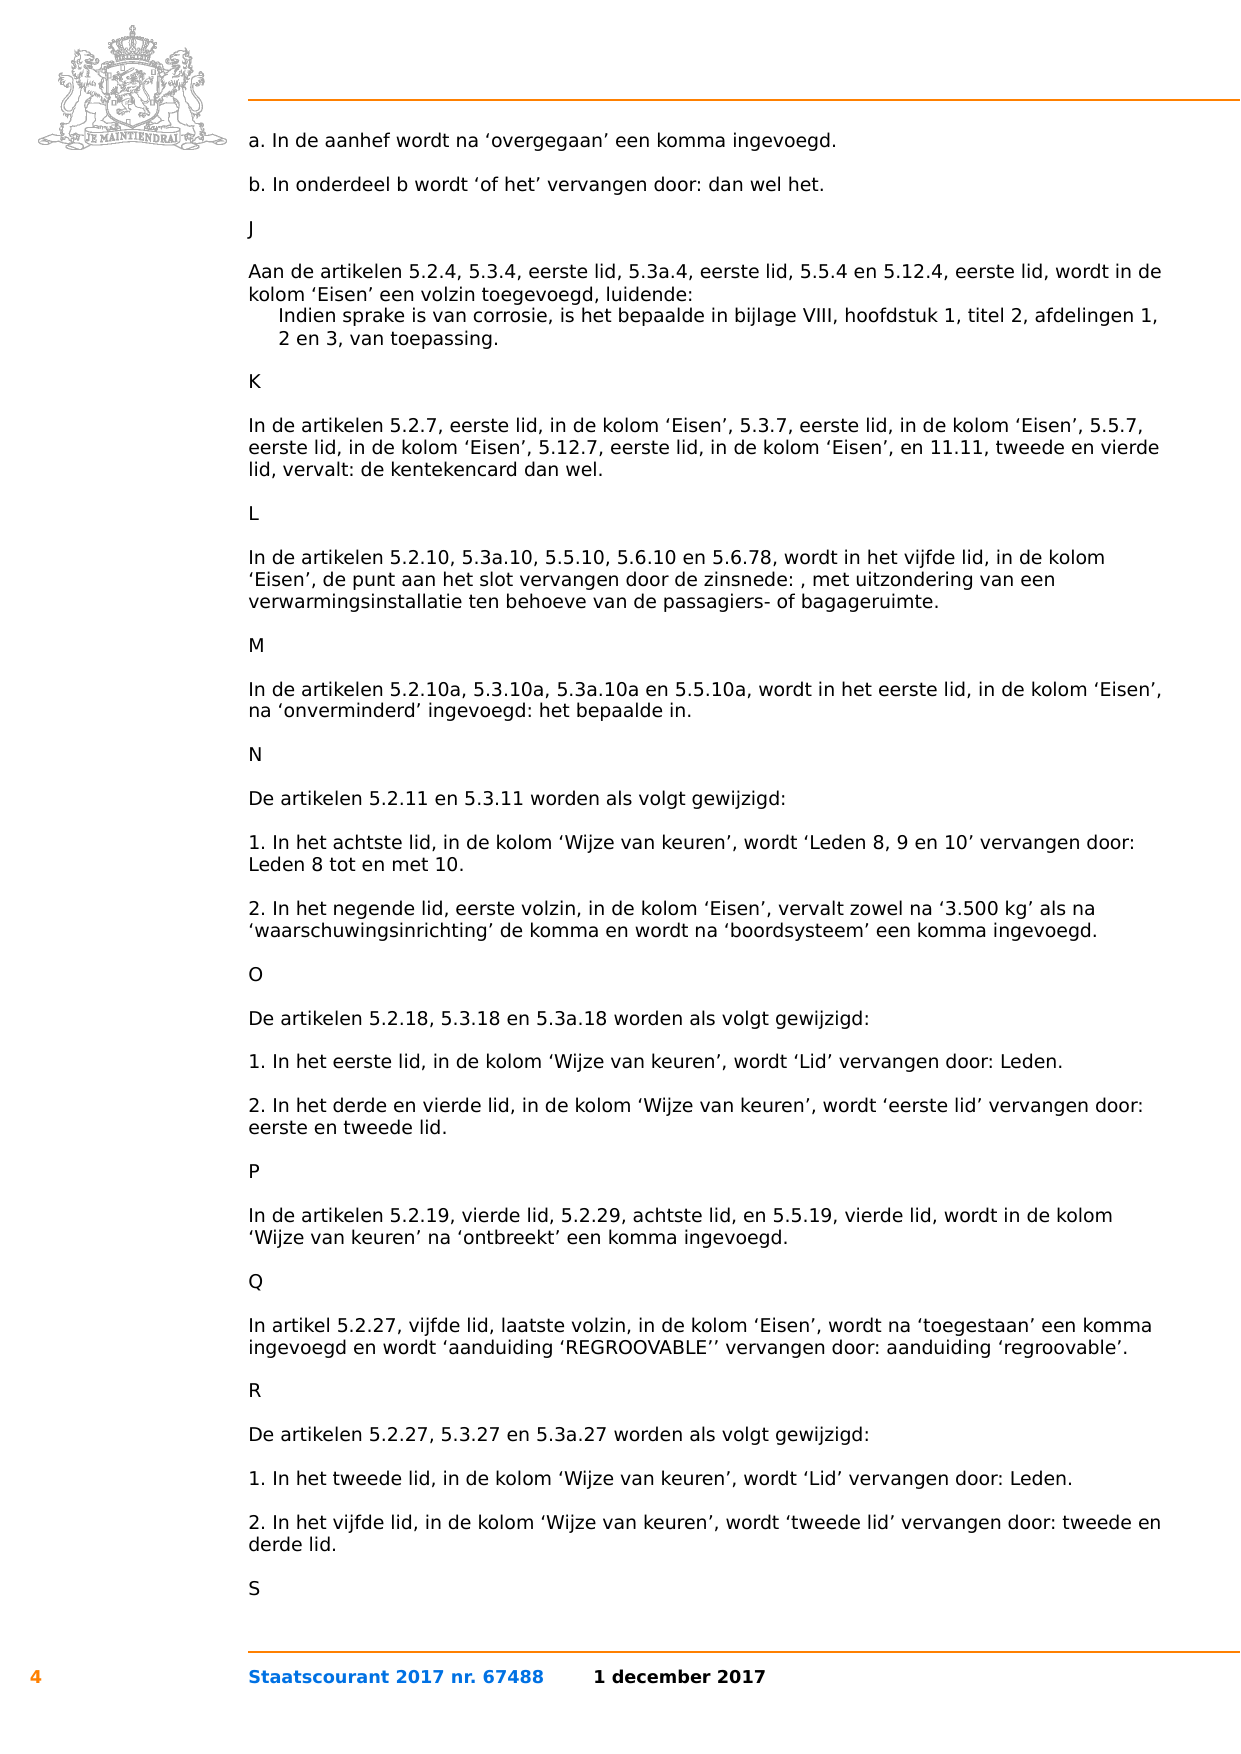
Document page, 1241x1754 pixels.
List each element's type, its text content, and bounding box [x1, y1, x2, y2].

picture [38, 25, 227, 150]
text Indien sprake is van corrosie, is het bepaalde in bijlage VIII, hoofdstuk 1, titel 2, afdelingen 1, 2 en 3, van toepassing. [278, 305, 1163, 349]
text S [248, 1578, 1163, 1600]
text 2. In het negende lid, eerste volzin, in de kolom ‘Eisen’, vervalt zowel na ‘3.500 kg’ als na ‘waarschuwingsinrichting’ de komma en wordt na ‘boordsysteem’ een komma ingevoegd. [248, 898, 1163, 942]
text De artikelen 5.2.11 en 5.3.11 worden als volgt gewijzigd: [248, 788, 1163, 810]
text O [248, 964, 1163, 986]
text 1. In het eerste lid, in de kolom ‘Wijze van keuren’, wordt ‘Lid’ vervangen door: Leden. [248, 1051, 1163, 1073]
text 1. In het achtste lid, in de kolom ‘Wijze van keuren’, wordt ‘Leden 8, 9 en 10’ vervangen door: Leden 8 tot en met 10. [248, 832, 1163, 876]
text 2. In het vijfde lid, in de kolom ‘Wijze van keuren’, wordt ‘tweede lid’ vervangen door: tweede en derde lid. [248, 1512, 1163, 1556]
text In artikel 5.2.27, vijfde lid, laatste volzin, in de kolom ‘Eisen’, wordt na ‘toegestaan’ een komma ingevoegd en wordt ‘aanduiding ‘REGROOVABLE’’ vervangen door: aanduiding ‘regroovable’. [248, 1314, 1163, 1358]
text Q [248, 1271, 1163, 1293]
text b. In onderdeel b wordt ‘of het’ vervangen door: dan wel het. [248, 174, 1163, 196]
text 1. In het tweede lid, in de kolom ‘Wijze van keuren’, wordt ‘Lid’ vervangen door: Leden. [248, 1468, 1163, 1490]
text K [248, 371, 1163, 393]
text a. In de aanhef wordt na ‘overgegaan’ een komma ingevoegd. [248, 130, 1163, 152]
text In de artikelen 5.2.10a, 5.3.10a, 5.3a.10a en 5.5.10a, wordt in het eerste lid, in de kolom ‘Eisen’, na ‘onverminderd’ ingevoegd: het bepaalde in. [248, 678, 1163, 722]
text M [248, 634, 1163, 657]
text J [248, 218, 1163, 239]
text In de artikelen 5.2.7, eerste lid, in de kolom ‘Eisen’, 5.3.7, eerste lid, in de kolom ‘Eisen’, 5.5.7, eerste lid, in de kolom ‘Eisen’, 5.12.7, eerste lid, in de kolom ‘Eisen’, en 11.11, tweede en vierde lid, vervalt: de kentekencard dan wel. [248, 415, 1163, 481]
text 2. In het derde en vierde lid, in de kolom ‘Wijze van keuren’, wordt ‘eerste lid’ vervangen door: eerste en tweede lid. [248, 1095, 1163, 1139]
text L [248, 503, 1163, 525]
text R [248, 1380, 1163, 1402]
text De artikelen 5.2.27, 5.3.27 en 5.3a.27 worden als volgt gewijzigd: [248, 1424, 1163, 1446]
text In de artikelen 5.2.10, 5.3a.10, 5.5.10, 5.6.10 en 5.6.78, wordt in het vijfde lid, in de kolom ‘Eisen’, de punt aan het slot vervangen door de zinsnede: , met uitzondering van een verwarmingsinstallatie ten behoeve van de passagiers- of bagageruimte. [248, 547, 1163, 613]
text De artikelen 5.2.18, 5.3.18 en 5.3a.18 worden als volgt gewijzigd: [248, 1007, 1163, 1029]
text N [248, 744, 1163, 766]
text Aan de artikelen 5.2.4, 5.3.4, eerste lid, 5.3a.4, eerste lid, 5.5.4 en 5.12.4, eerste lid, wordt in de kolom ‘Eisen’ een volzin toegevoegd, luidende: [248, 261, 1163, 305]
text In de artikelen 5.2.19, vierde lid, 5.2.29, achtste lid, en 5.5.19, vierde lid, wordt in de kolom ‘Wijze van keuren’ na ‘ontbreekt’ een komma ingevoegd. [248, 1205, 1163, 1249]
text P [248, 1161, 1163, 1183]
